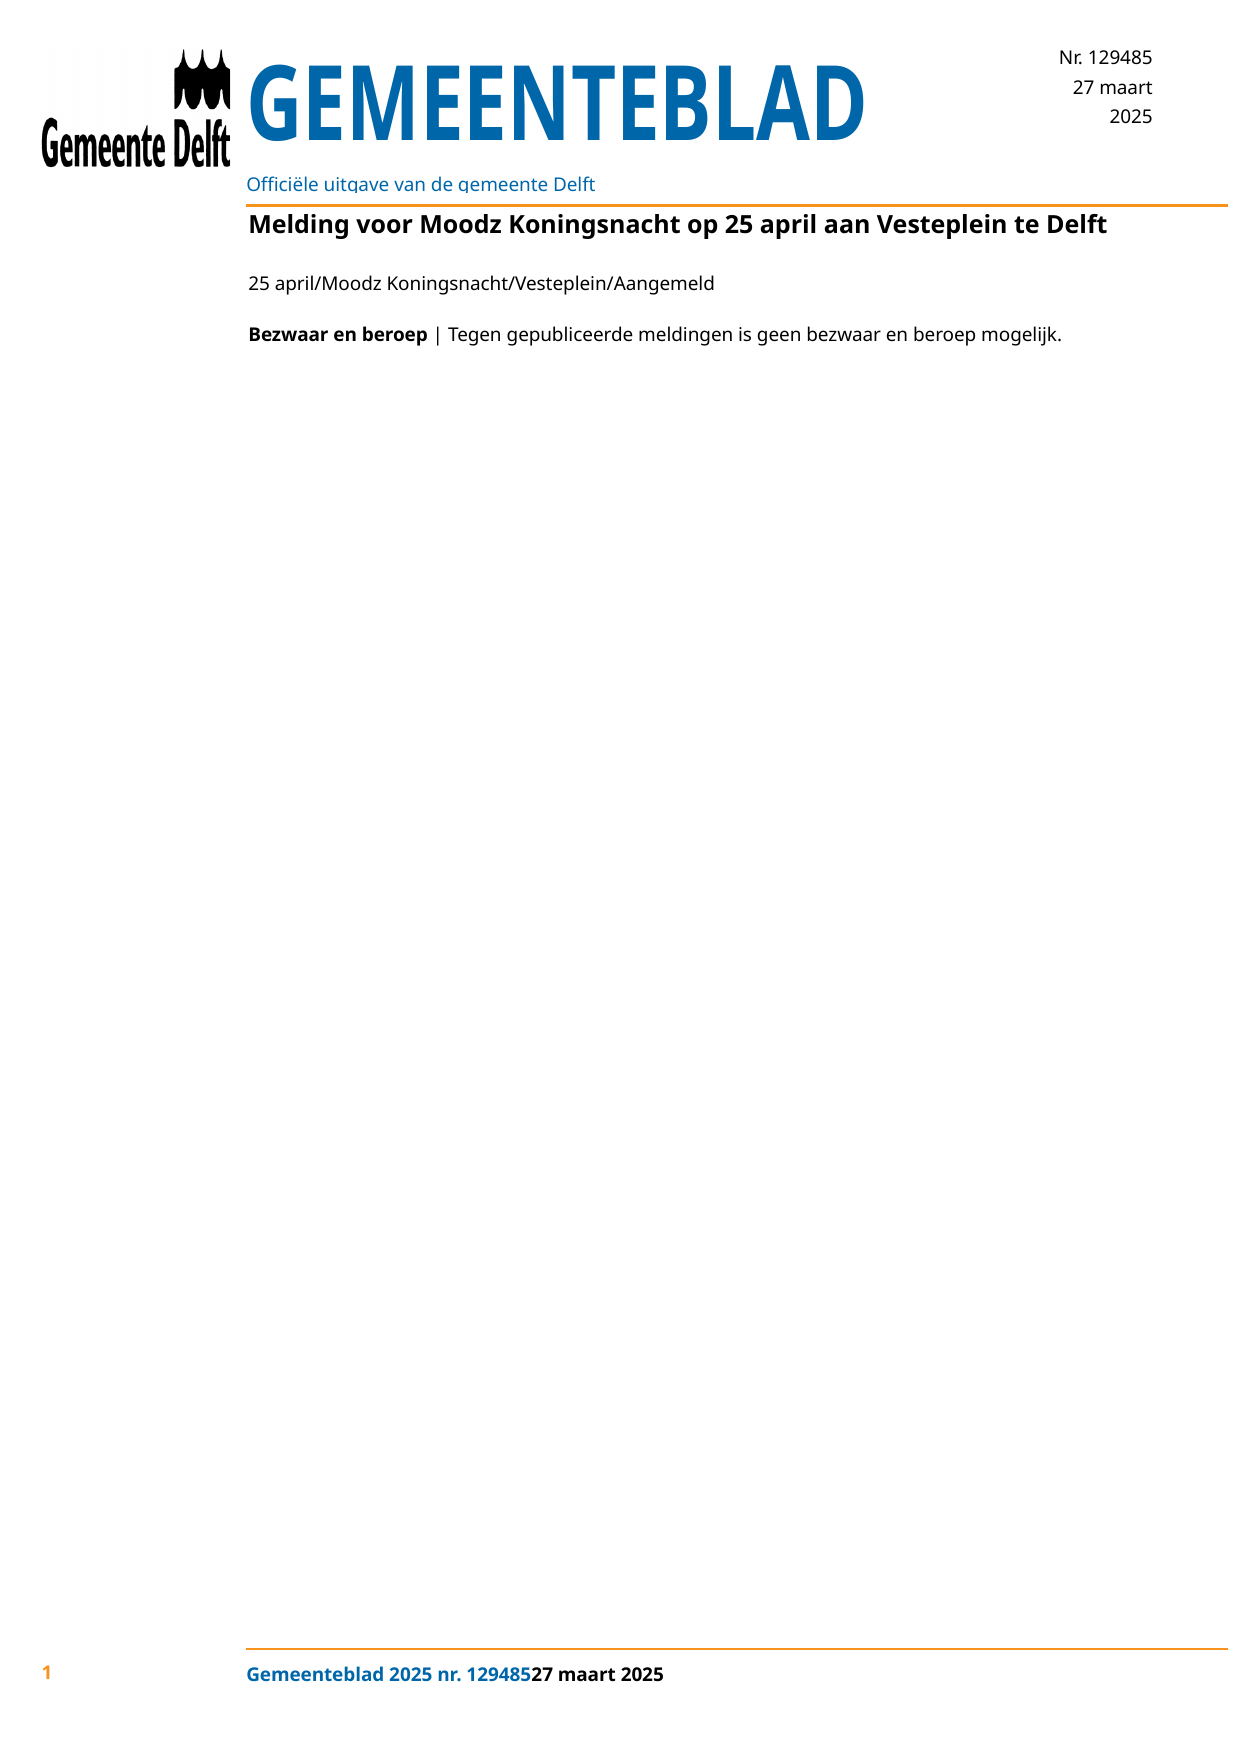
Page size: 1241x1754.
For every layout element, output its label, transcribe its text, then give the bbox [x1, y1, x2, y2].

text Bezwaar en beroep | Tegen gepubliceerde meldingen is geen bezwaar en beroep mogelijk. [248, 321, 1152, 346]
text 25 april/Moodz Koningsnacht/Vesteplein/Aangemeld [248, 270, 1152, 296]
text Melding voor Moodz Koningsnacht op 25 april aan Vesteplein te Delft [248, 207, 1152, 241]
picture [41, 47, 231, 172]
